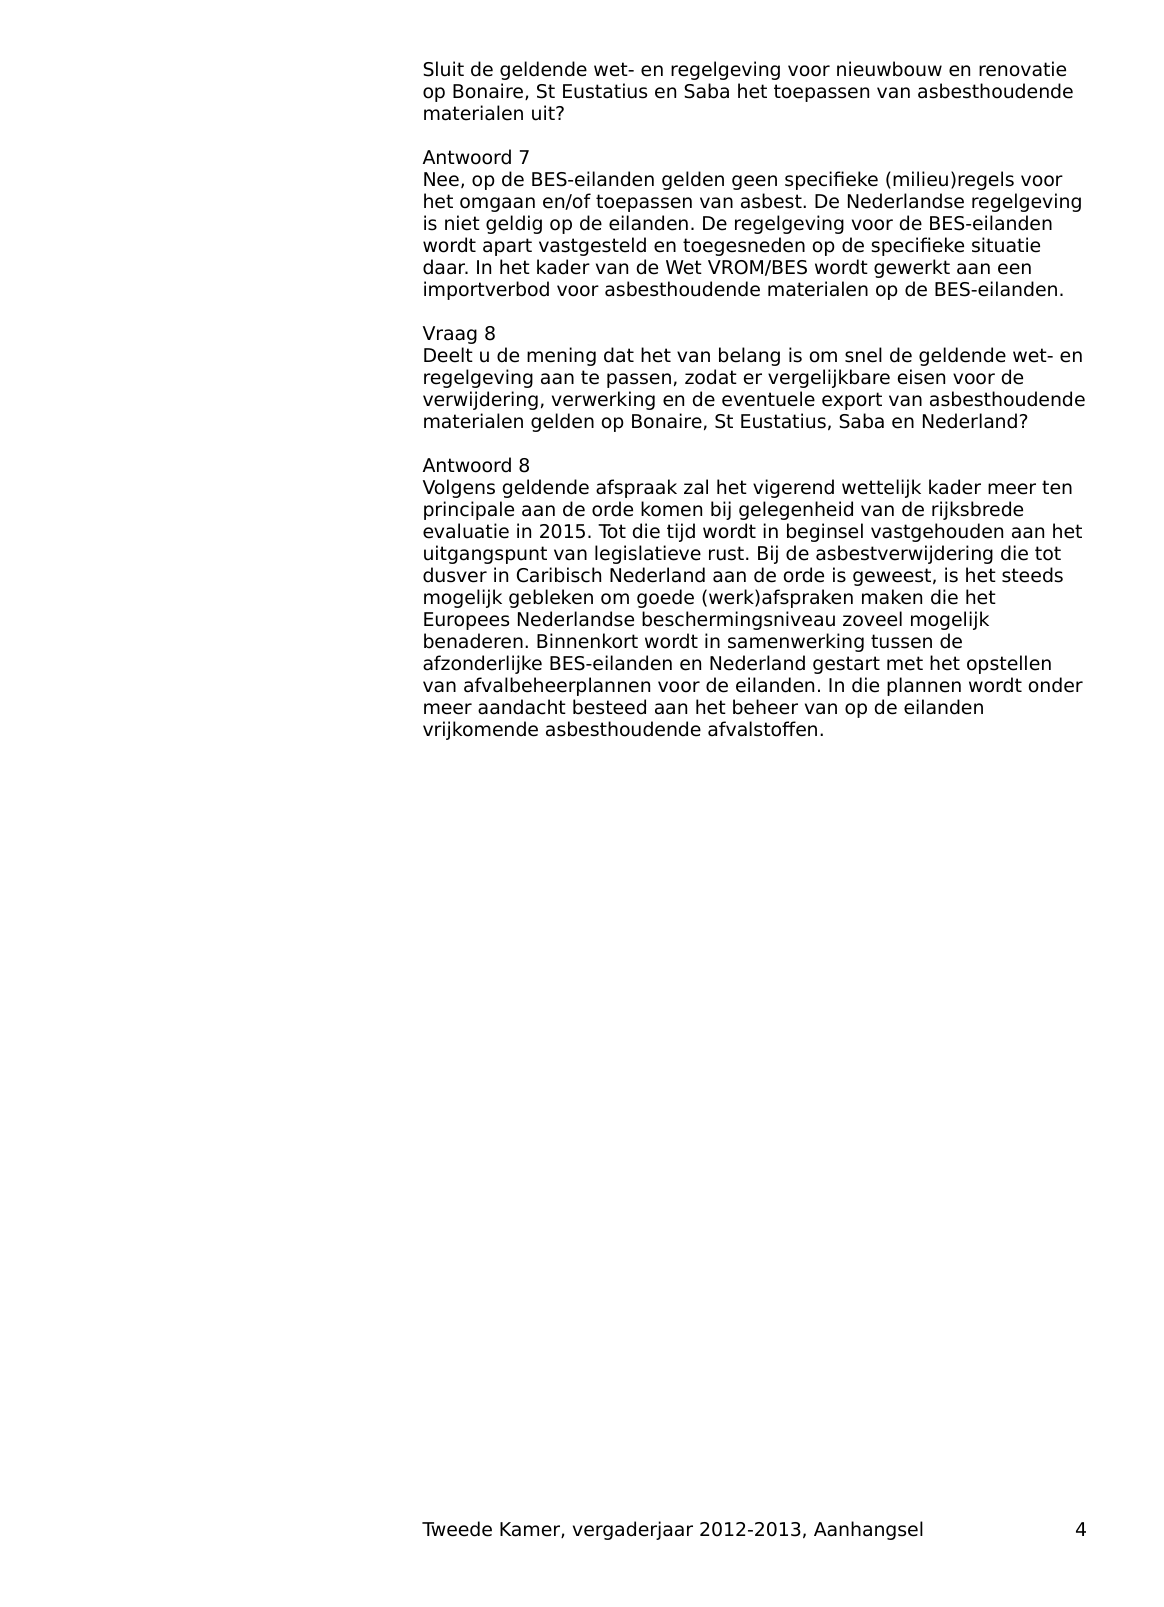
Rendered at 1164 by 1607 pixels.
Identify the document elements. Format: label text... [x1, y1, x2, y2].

text Volgens geldende afspraak zal het vigerend wettelijk kader meer ten principale aan de orde komen bij gelegenheid van de rijksbrede evaluatie in 2015. Tot die tijd wordt in beginsel vastgehouden aan het uitgangspunt van legislatieve rust. Bij de asbestverwijdering die tot dusver in Caribisch Nederland aan de orde is geweest, is het steeds mogelijk gebleken om goede (werk)afspraken maken die het Europees Nederlandse beschermingsniveau zoveel mogelijk benaderen. Binnenkort wordt in samenwerking tussen de afzonderlijke BES-eilanden en Nederland gestart met het opstellen van afvalbeheerplannen voor de eilanden. In die plannen wordt onder meer aandacht besteed aan het beheer van op de eilanden vrijkomende asbesthoudende afvalstoffen. [422, 477, 1087, 741]
text Nee, op de BES-eilanden gelden geen specifieke (milieu)regels voor het omgaan en/of toepassen van asbest. De Nederlandse regelgeving is niet geldig op de eilanden. De regelgeving voor de BES-eilanden wordt apart vastgesteld en toegesneden op de specifieke situatie daar. In het kader van de Wet VROM/BES wordt gewerkt aan een importverbod voor asbesthoudende materialen op de BES-eilanden. [422, 169, 1087, 301]
text Deelt u de mening dat het van belang is om snel de geldende wet- en regelgeving aan te passen, zodat er vergelijkbare eisen voor de verwijdering, verwerking en de eventuele export van asbesthoudende materialen gelden op Bonaire, St Eustatius, Saba en Nederland? [422, 345, 1087, 433]
text Antwoord 8 [422, 455, 1087, 477]
text Sluit de geldende wet- en regelgeving voor nieuwbouw en renovatie op Bonaire, St Eustatius en Saba het toepassen van asbesthoudende materialen uit? [422, 59, 1087, 125]
text Antwoord 7 [422, 147, 1087, 169]
text Vraag 8 [422, 323, 1087, 345]
